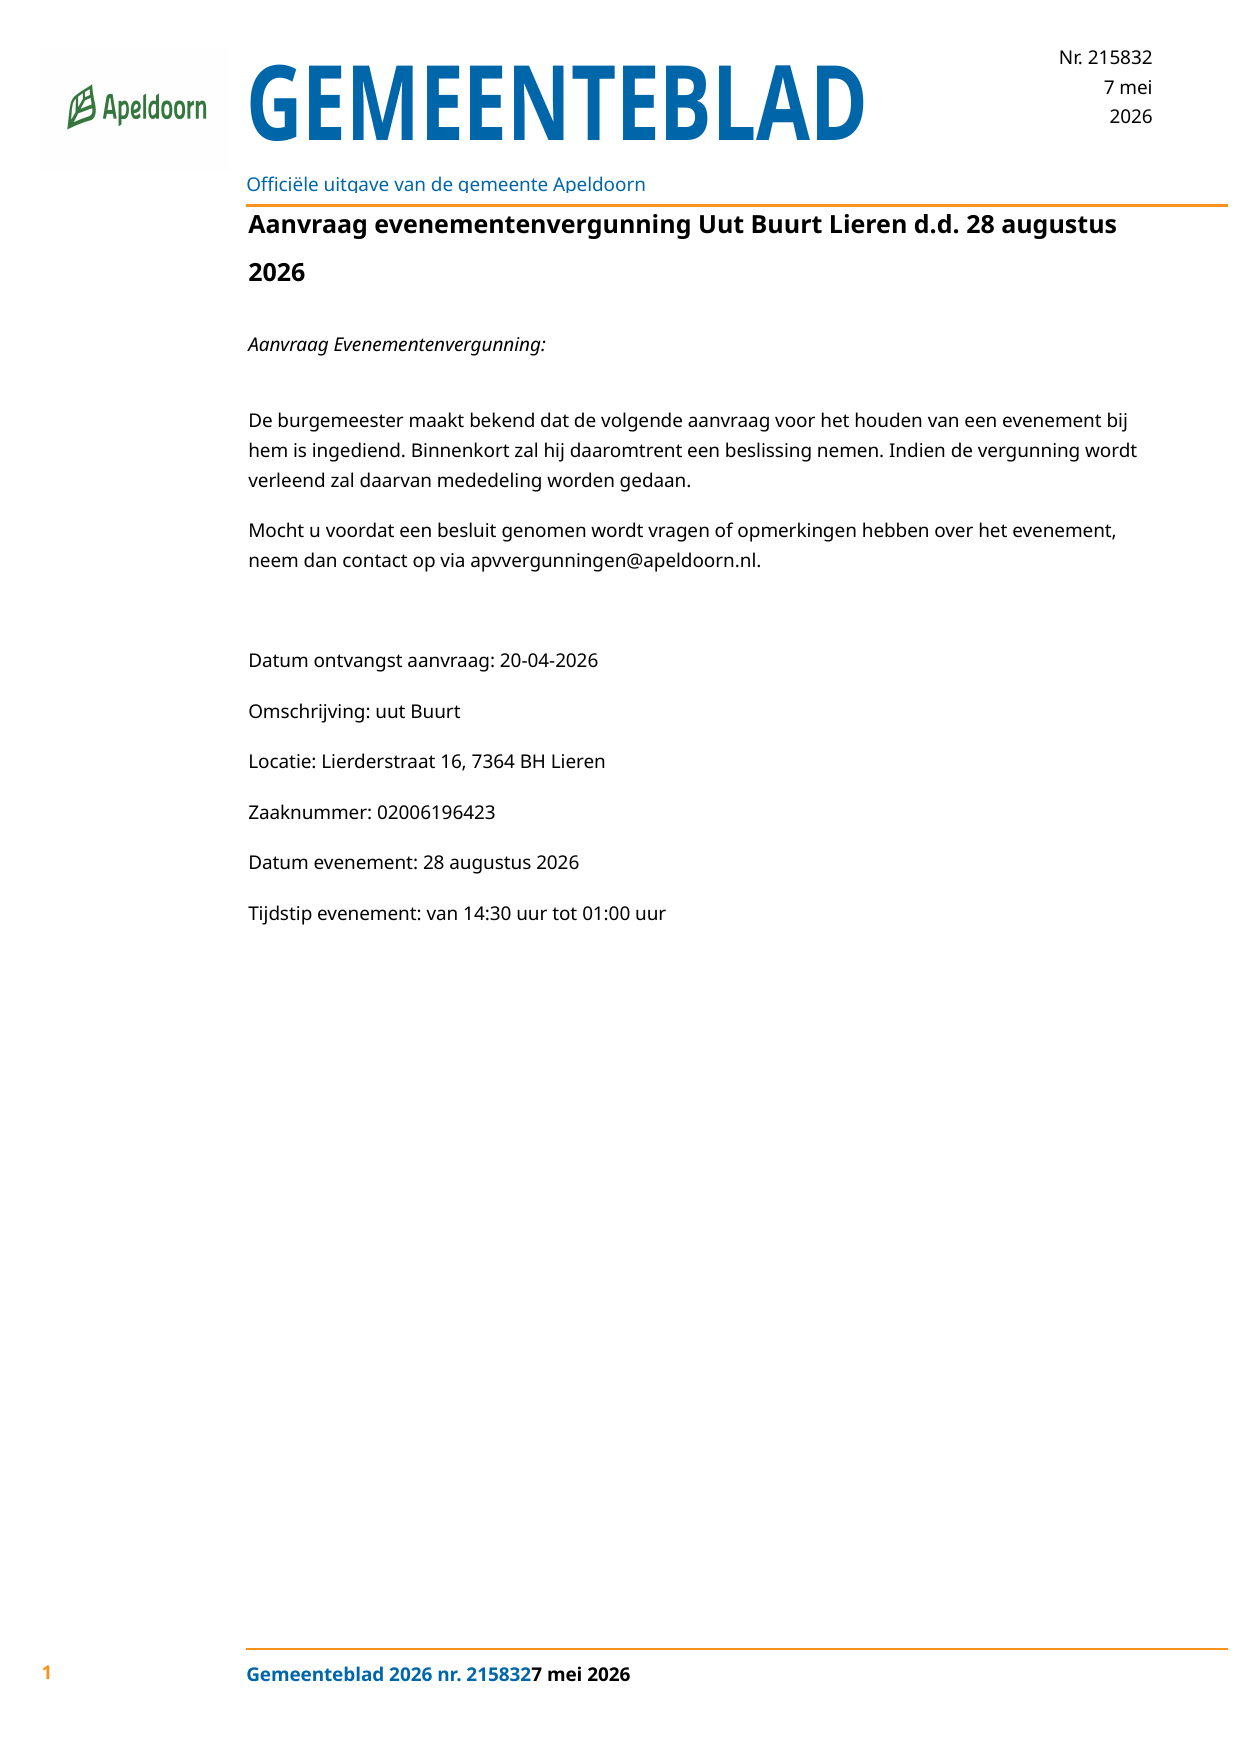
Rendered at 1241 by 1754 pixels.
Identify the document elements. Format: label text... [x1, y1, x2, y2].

text Tijdstip evenement: van 14:30 uur tot 01:00 uur [248, 900, 1152, 925]
text Locatie: Lierderstraat 16, 7364 BH Lieren [248, 748, 1152, 774]
text Mocht u voordat een besluit genomen wordt vragen of opmerkingen hebben over het evenement, neem dan contact op via apvvergunningen@apeldoorn.nl. [248, 517, 1152, 572]
text De burgemeester maakt bekend dat de volgende aanvraag voor het houden van een evenement bij hem is ingediend. Binnenkort zal hij daaromtrent een beslissing nemen. Indien de vergunning wordt verleend zal daarvan mededeling worden gedaan. [248, 408, 1152, 492]
text Omschrijving: uut Buurt [248, 698, 1152, 724]
text Datum evenement: 28 augustus 2026 [248, 849, 1152, 875]
text Datum ontvangst aanvraag: 20-04-2026 [248, 648, 1152, 673]
text Aanvraag Evenementenvergunning: [248, 331, 1152, 357]
picture [41, 47, 231, 172]
text Aanvraag evenementenvergunning Uut Buurt Lieren d.d. 28 augustus 2026 [248, 207, 1152, 288]
text Zaaknummer: 02006196423 [248, 799, 1152, 824]
